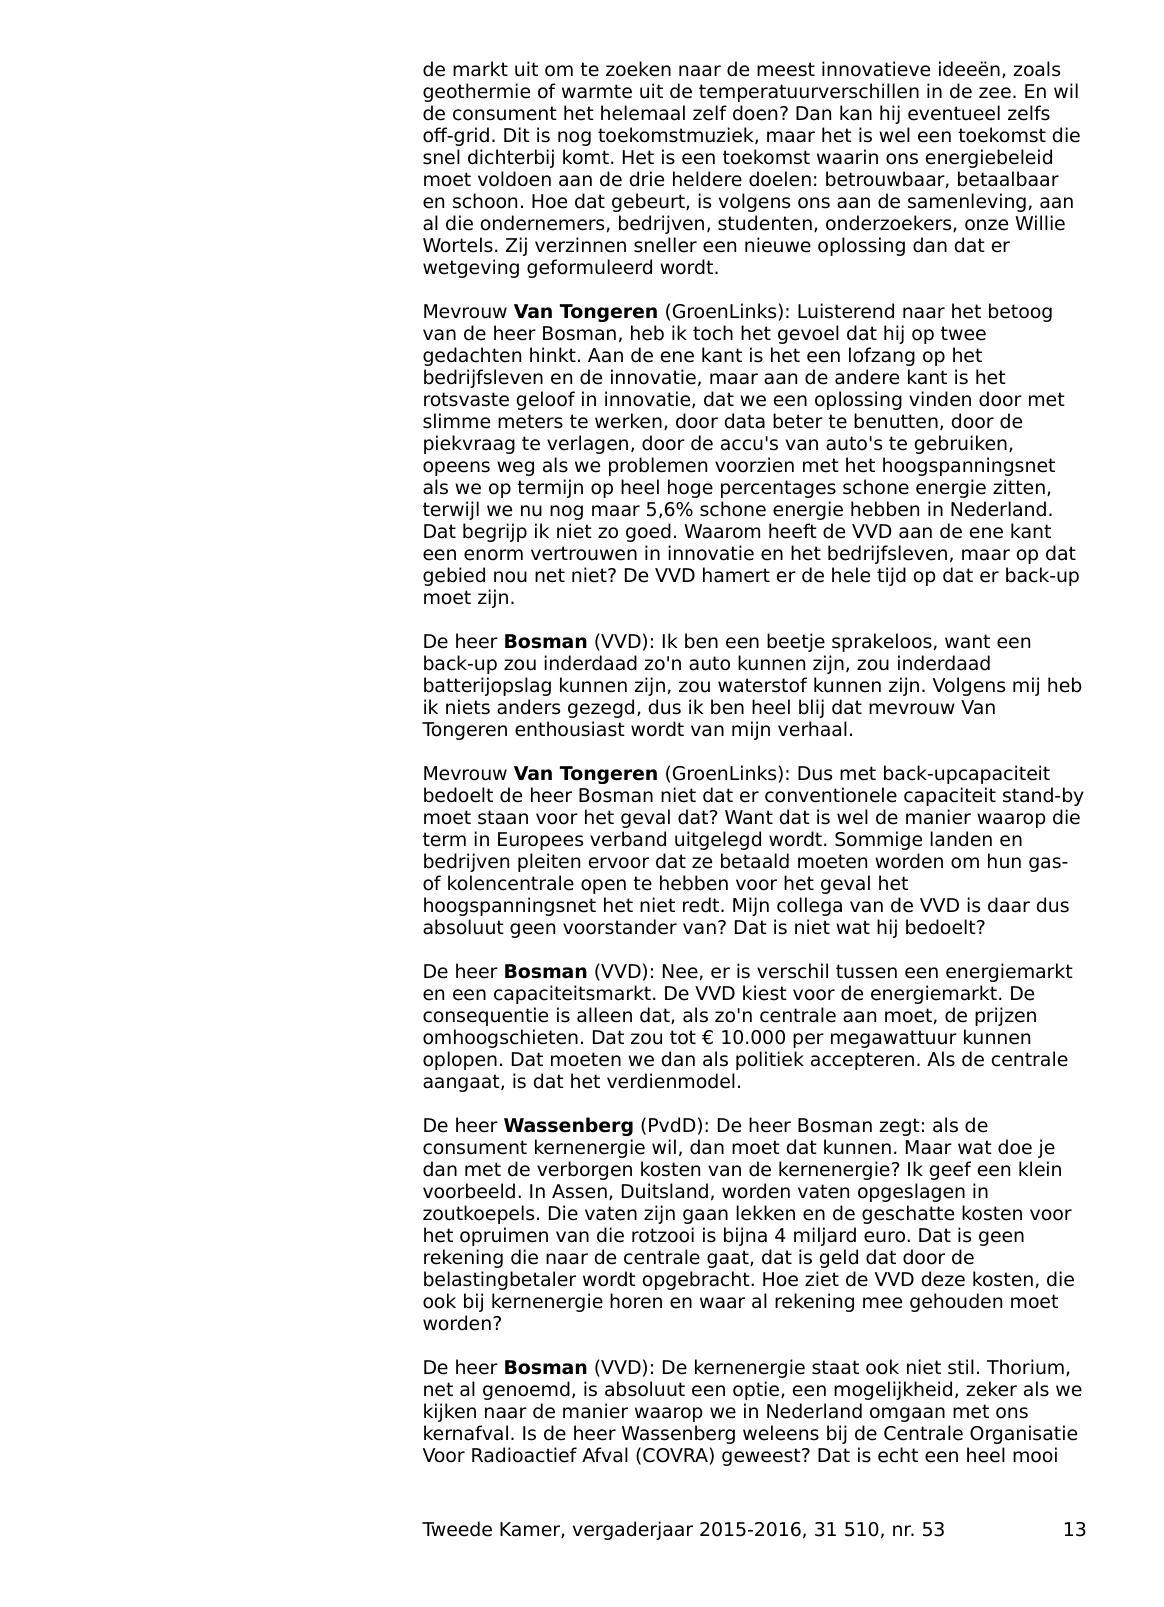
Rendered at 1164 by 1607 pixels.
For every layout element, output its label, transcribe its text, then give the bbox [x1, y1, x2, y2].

text Mevrouw Van Tongeren (GroenLinks): Dus met back-upcapaciteit bedoelt de heer Bosman niet dat er conventionele capaciteit stand-by moet staan voor het geval dat? Want dat is wel de manier waarop die term in Europees verband uitgelegd wordt. Sommige landen en bedrijven pleiten ervoor dat ze betaald moeten worden om hun gas- of kolencentrale open te hebben voor het geval het hoogspanningsnet het niet redt. Mijn collega van de VVD is daar dus absoluut geen voorstander van? Dat is niet wat hij bedoelt? [422, 763, 1087, 939]
text Mevrouw Van Tongeren (GroenLinks): Luisterend naar het betoog van de heer Bosman, heb ik toch het gevoel dat hij op twee gedachten hinkt. Aan de ene kant is het een lofzang op het bedrijfsleven en de innovatie, maar aan de andere kant is het rotsvaste geloof in innovatie, dat we een oplossing vinden door met slimme meters te werken, door data beter te benutten, door de piekvraag te verlagen, door de accu's van auto's te gebruiken, opeens weg als we problemen voorzien met het hoogspanningsnet als we op termijn op heel hoge percentages schone energie zitten, terwijl we nu nog maar 5,6% schone energie hebben in Nederland. Dat begrijp ik niet zo goed. Waarom heeft de VVD aan de ene kant een enorm vertrouwen in innovatie en het bedrijfsleven, maar op dat gebied nou net niet? De VVD hamert er de hele tijd op dat er back-up moet zijn. [422, 301, 1087, 609]
text De heer Bosman (VVD): Ik ben een beetje sprakeloos, want een back-up zou inderdaad zo'n auto kunnen zijn, zou inderdaad batterijopslag kunnen zijn, zou waterstof kunnen zijn. Volgens mij heb ik niets anders gezegd, dus ik ben heel blij dat mevrouw Van Tongeren enthousiast wordt van mijn verhaal. [422, 631, 1087, 741]
text De heer Wassenberg (PvdD): De heer Bosman zegt: als de consument kernenergie wil, dan moet dat kunnen. Maar wat doe je dan met de verborgen kosten van de kernenergie? Ik geef een klein voorbeeld. In Assen, Duitsland, worden vaten opgeslagen in zoutkoepels. Die vaten zijn gaan lekken en de geschatte kosten voor het opruimen van die rotzooi is bijna 4 miljard euro. Dat is geen rekening die naar de centrale gaat, dat is geld dat door de belastingbetaler wordt opgebracht. Hoe ziet de VVD deze kosten, die ook bij kernenergie horen en waar al rekening mee gehouden moet worden? [422, 1115, 1087, 1335]
text De heer Bosman (VVD): Nee, er is verschil tussen een energiemarkt en een capaciteitsmarkt. De VVD kiest voor de energiemarkt. De consequentie is alleen dat, als zo'n centrale aan moet, de prijzen omhoogschieten. Dat zou tot € 10.000 per megawattuur kunnen oplopen. Dat moeten we dan als politiek accepteren. Als de centrale aangaat, is dat het verdienmodel. [422, 961, 1087, 1093]
text de markt uit om te zoeken naar de meest innovatieve ideeën, zoals geothermie of warmte uit de temperatuurverschillen in de zee. En wil de consument het helemaal zelf doen? Dan kan hij eventueel zelfs off-grid. Dit is nog toekomstmuziek, maar het is wel een toekomst die snel dichterbij komt. Het is een toekomst waarin ons energiebeleid moet voldoen aan de drie heldere doelen: betrouwbaar, betaalbaar en schoon. Hoe dat gebeurt, is volgens ons aan de samenleving, aan al die ondernemers, bedrijven, studenten, onderzoekers, onze Willie Wortels. Zij verzinnen sneller een nieuwe oplossing dan dat er wetgeving geformuleerd wordt. [422, 59, 1087, 279]
text De heer Bosman (VVD): De kernenergie staat ook niet stil. Thorium, net al genoemd, is absoluut een optie, een mogelijkheid, zeker als we kijken naar de manier waarop we in Nederland omgaan met ons kernafval. Is de heer Wassenberg weleens bij de Centrale Organisatie Voor Radioactief Afval (COVRA) geweest? Dat is echt een heel mooi [422, 1357, 1087, 1467]
